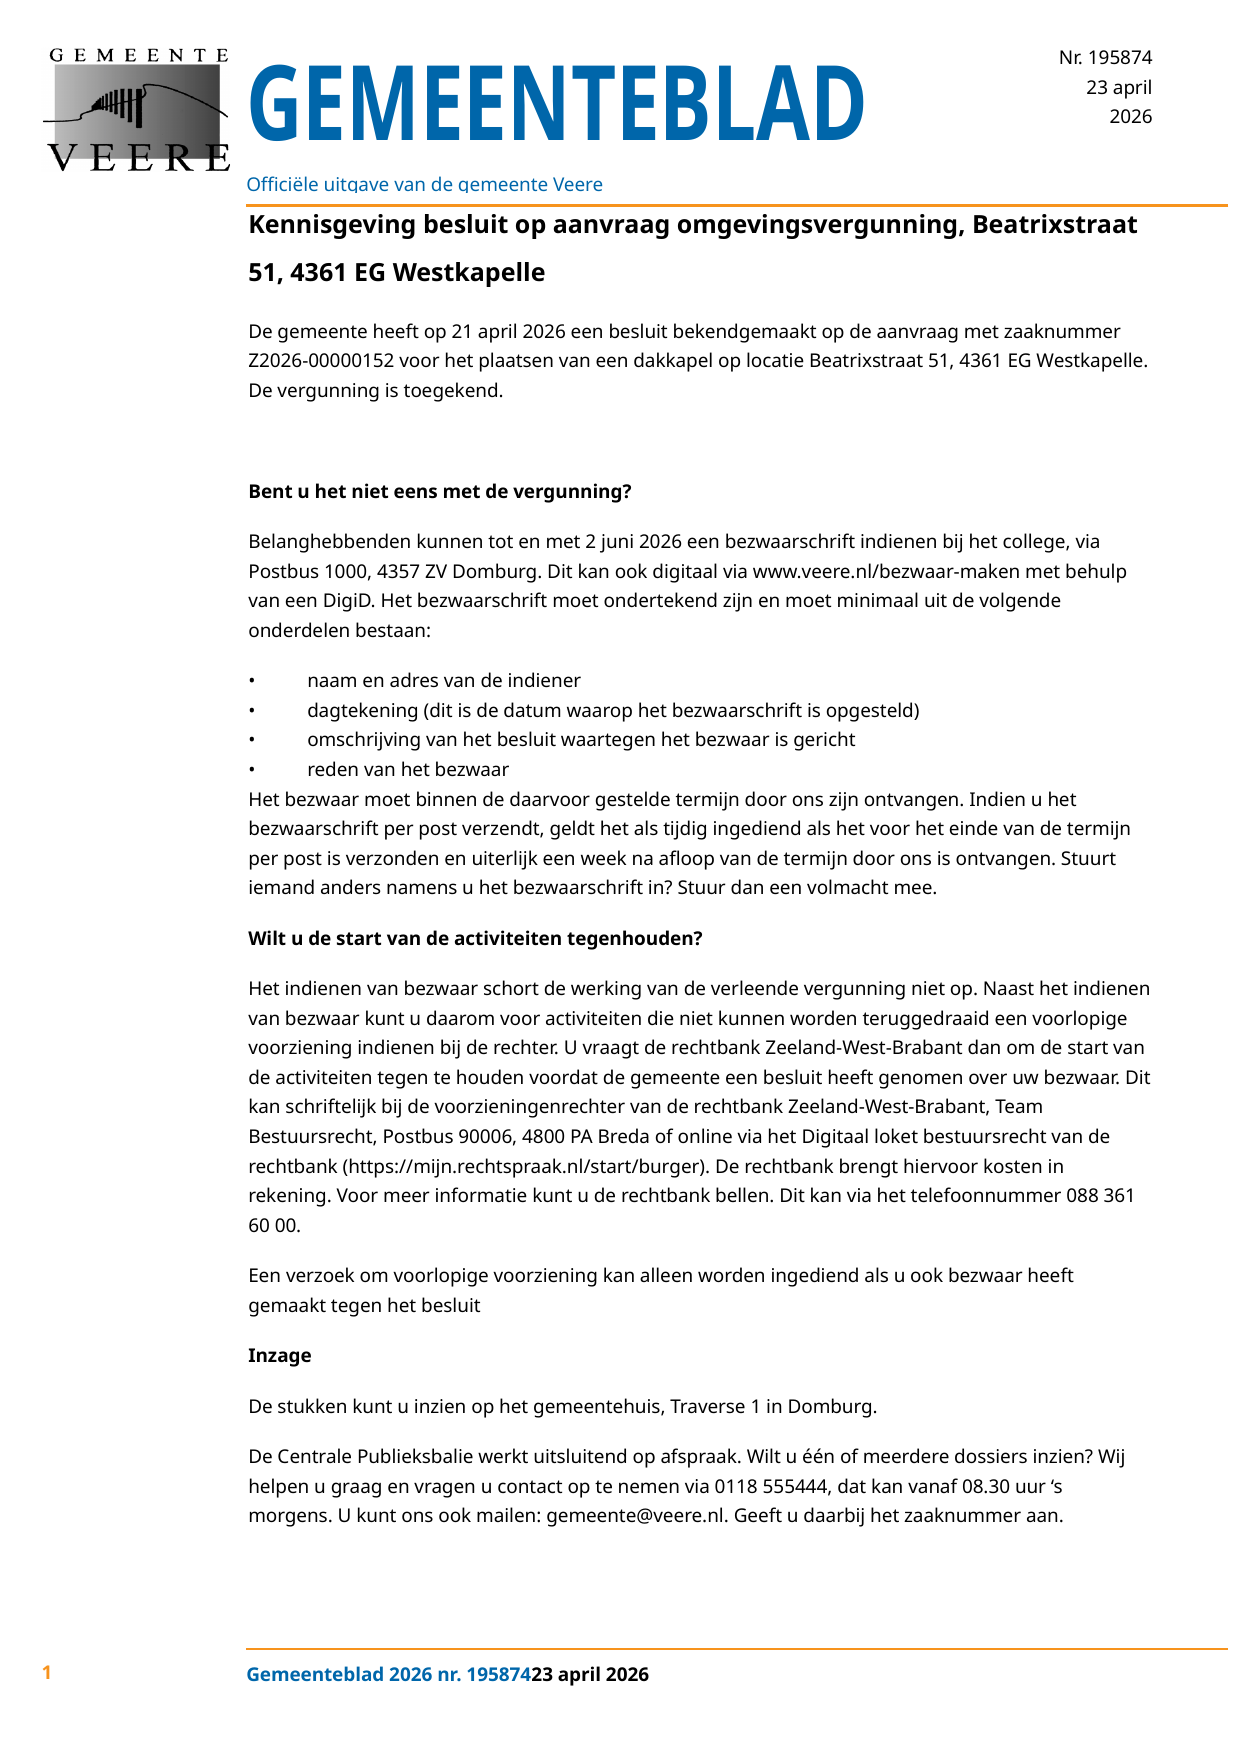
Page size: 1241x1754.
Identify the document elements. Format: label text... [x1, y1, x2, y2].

list reden van het bezwaar [248, 756, 1152, 782]
list omschrijving van het besluit waartegen het bezwaar is gericht [248, 727, 1152, 752]
text De Centrale Publieksbalie werkt uitsluitend op afspraak. Wilt u één of meerdere dossiers inzien? Wij helpen u graag en vragen u contact op te nemen via 0118 555444, dat kan vanaf 08.30 uur ‘s morgens. U kunt ons ook mailen: gemeente@veere.nl. Geeft u daarbij het zaaknummer aan. [248, 1443, 1152, 1528]
text De stukken kunt u inzien op het gemeentehuis, Traverse 1 in Domburg. [248, 1393, 1152, 1419]
text De gemeente heeft op 21 april 2026 een besluit bekendgemaakt op de aanvraag met zaaknummer Z2026-00000152 voor het plaatsen van een dakkapel op locatie Beatrixstraat 51, 4361 EG Westkapelle. De vergunning is toegekend. [248, 318, 1152, 403]
list dagtekening (dit is de datum waarop het bezwaarschrift is opgesteld) [248, 697, 1152, 723]
list naam en adres van de indiener [248, 667, 1152, 693]
text Kennisgeving besluit op aanvraag omgevingsvergunning, Beatrixstraat 51, 4361 EG Westkapelle [248, 207, 1152, 288]
text Het bezwaar moet binnen de daarvoor gestelde termijn door ons zijn ontvangen. Indien u het bezwaarschrift per post verzendt, geldt het als tijdig ingediend als het voor het einde van de termijn per post is verzonden en uiterlijk een week na afloop van de termijn door ons is ontvangen. Stuurt iemand anders namens u het bezwaarschrift in? Stuur dan een volmacht mee. [248, 786, 1152, 900]
text Het indienen van bezwaar schort de werking van de verleende vergunning niet op. Naast het indienen van bezwaar kunt u daarom voor activiteiten die niet kunnen worden teruggedraaid een voorlopige voorziening indienen bij de rechter. U vraagt de rechtbank Zeeland-West-Brabant dan om de start van de activiteiten tegen te houden voordat de gemeente een besluit heeft genomen over uw bezwaar. Dit kan schriftelijk bij de voorzieningenrechter van de rechtbank Zeeland-West-Brabant, Team Bestuursrecht, Postbus 90006, 4800 PA Breda of online via het Digitaal loket bestuursrecht van de rechtbank (https://mijn.rechtspraak.nl/start/burger). De rechtbank brengt hiervoor kosten in rekening. Voor meer informatie kunt u de rechtbank bellen. Dit kan via het telefoonnummer 088 361 60 00. [248, 975, 1152, 1238]
text Wilt u de start van de activiteiten tegenhouden? [248, 925, 1152, 951]
text Een verzoek om voorlopige voorziening kan alleen worden ingediend als u ook bezwaar heeft gemaakt tegen het besluit [248, 1262, 1152, 1318]
picture [41, 47, 231, 172]
text Bent u het niet eens met de vergunning? [248, 478, 1152, 504]
text Inzage [248, 1342, 1152, 1368]
text Belanghebbenden kunnen tot en met 2 juni 2026 een bezwaarschrift indienen bij het college, via Postbus 1000, 4357 ZV Domburg. Dit kan ook digitaal via www.veere.nl/bezwaar-maken met behulp van een DigiD. Het bezwaarschrift moet ondertekend zijn en moet minimaal uit de volgende onderdelen bestaan: [248, 528, 1152, 643]
